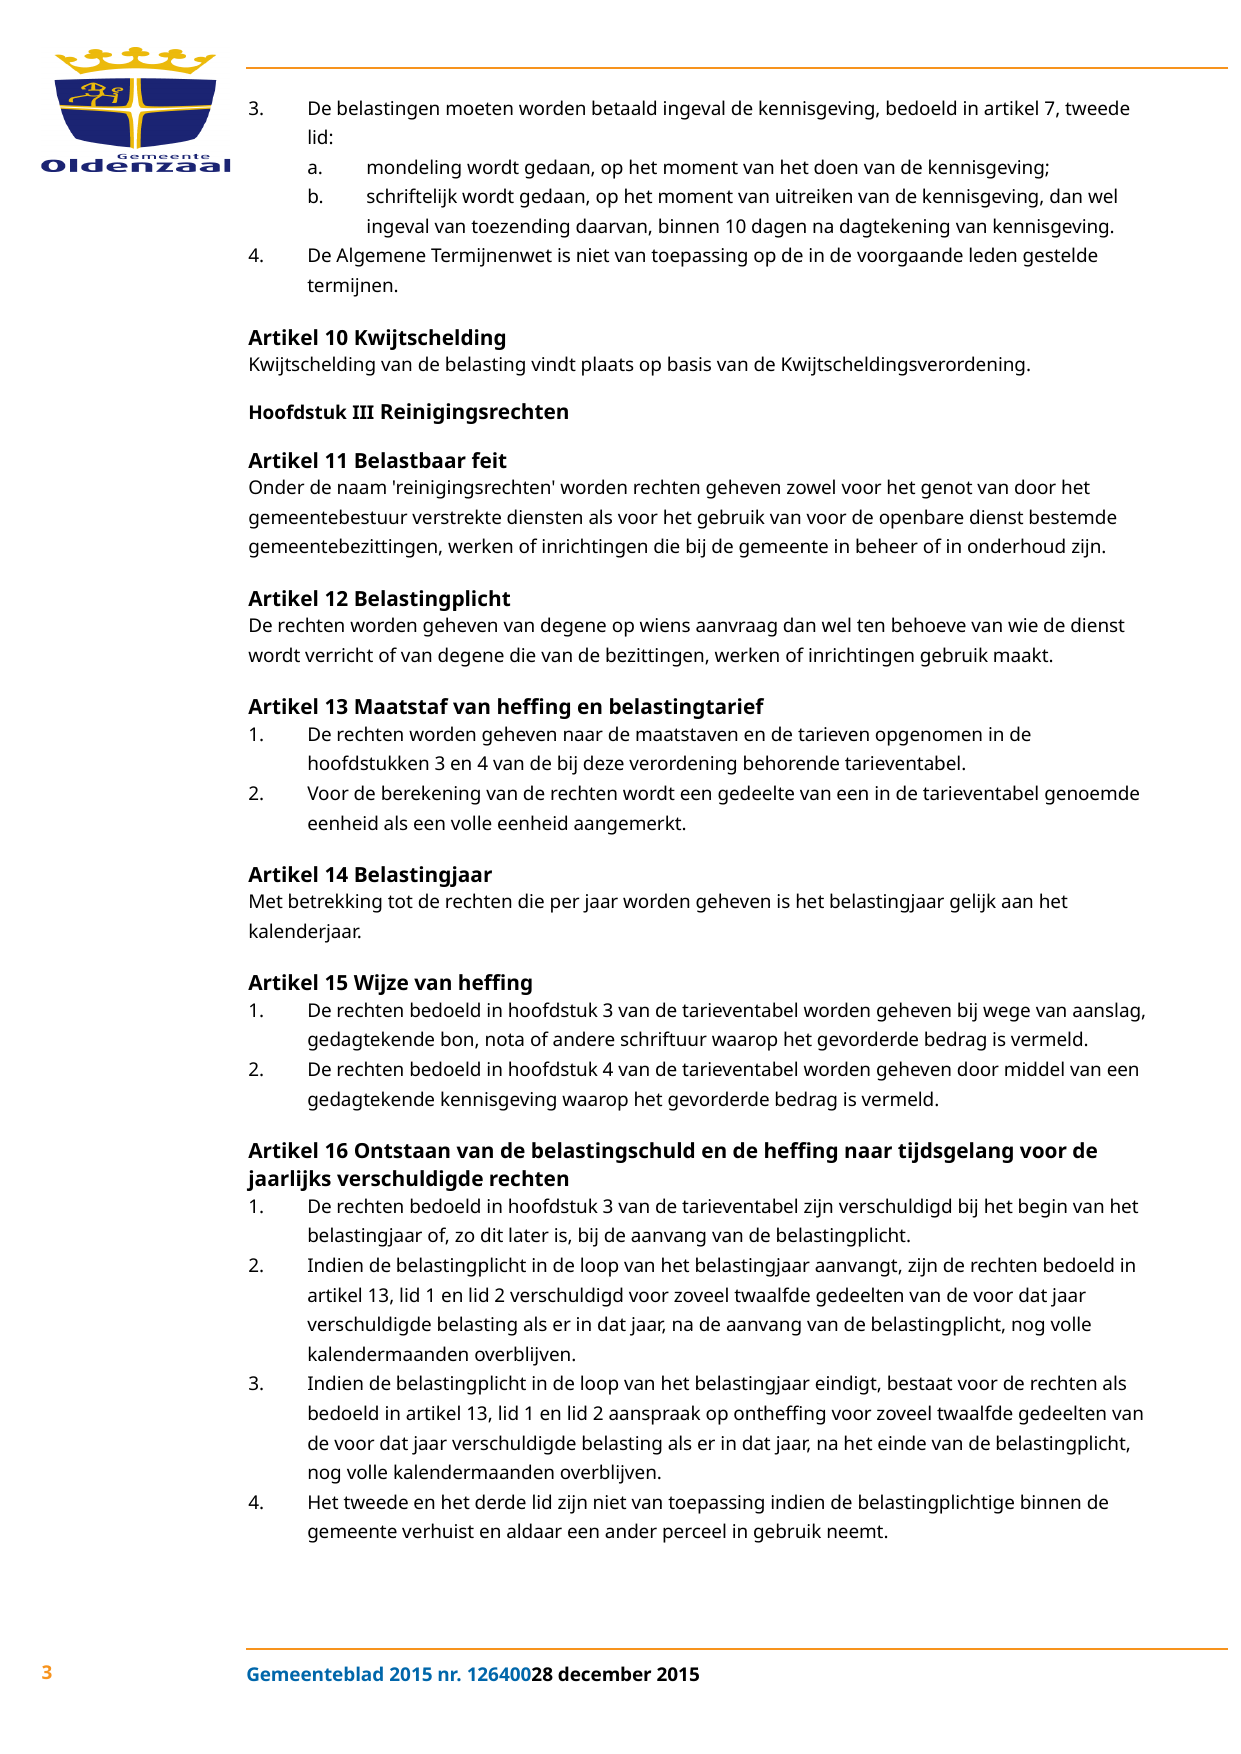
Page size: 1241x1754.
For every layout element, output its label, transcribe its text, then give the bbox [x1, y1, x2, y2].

text Hoofdstuk III Reinigingsrechten [248, 397, 1152, 425]
text Artikel 12 Belastingplicht [248, 584, 1152, 612]
text Met betrekking tot de rechten die per jaar worden geheven is het belastingjaar gelijk aan het kalenderjaar. [248, 888, 1152, 944]
list De rechten bedoeld in hoofdstuk 3 van de tarieventabel worden geheven bij wege van aanslag, gedagtekende bon, nota of andere schriftuur waarop het gevorderde bedrag is vermeld. [248, 997, 1152, 1052]
list Voor de berekening van de rechten wordt een gedeelte van een in de tarieventabel genoemde eenheid als een volle eenheid aangemerkt. [248, 780, 1152, 835]
list Indien de belastingplicht in de loop van het belastingjaar aanvangt, zijn de rechten bedoeld in artikel 13, lid 1 en lid 2 verschuldigd voor zoveel twaalfde gedeelten van de voor dat jaar verschuldigde belasting als er in dat jaar, na de aanvang van de belastingplicht, nog volle kalendermaanden overblijven. [248, 1252, 1152, 1367]
list De rechten bedoeld in hoofdstuk 3 van de tarieventabel zijn verschuldigd bij het begin van het belastingjaar of, zo dit later is, bij de aanvang van de belastingplicht. [248, 1193, 1152, 1248]
list De rechten worden geheven naar de maatstaven en de tarieven opgenomen in de hoofdstukken 3 en 4 van de bij deze verordening behorende tarieventabel. [248, 721, 1152, 776]
list De Algemene Termijnenwet is niet van toepassing op de in de voorgaande leden gestelde termijnen. [248, 243, 1152, 298]
text Artikel 10 Kwijtschelding [248, 323, 1152, 351]
list Het tweede en het derde lid zijn niet van toepassing indien de belastingplichtige binnen de gemeente verhuist en aldaar een ander perceel in gebruik neemt. [248, 1489, 1152, 1544]
list Indien de belastingplicht in de loop van het belastingjaar eindigt, bestaat voor de rechten als bedoeld in artikel 13, lid 1 en lid 2 aanspraak op ontheffing voor zoveel twaalfde gedeelten van de voor dat jaar verschuldigde belasting als er in dat jaar, na het einde van de belastingplicht, nog volle kalendermaanden overblijven. [248, 1371, 1152, 1485]
picture [41, 47, 231, 172]
list De belastingen moeten worden betaald ingeval de kennisgeving, bedoeld in artikel 7, tweede lid: [248, 95, 1152, 150]
text Artikel 16 Ontstaan van de belastingschuld en de heffing naar tijdsgelang voor de jaarlijks verschuldigde rechten [248, 1136, 1152, 1193]
text Artikel 13 Maatstaf van heffing en belastingtarief [248, 692, 1152, 721]
text Artikel 14 Belastingjaar [248, 860, 1152, 888]
list schriftelijk wordt gedaan, op het moment van uitreiken van de kennisgeving, dan wel ingeval van toezending daarvan, binnen 10 dagen na dagtekening van kennisgeving. [307, 183, 1152, 239]
list mondeling wordt gedaan, op het moment van het doen van de kennisgeving; [307, 154, 1152, 180]
text Artikel 15 Wijze van heffing [248, 968, 1152, 997]
text Artikel 11 Belastbaar feit [248, 446, 1152, 474]
text Kwijtschelding van de belasting vindt plaats op basis van de Kwijtscheldingsverordening. [248, 351, 1152, 377]
text Onder de naam 'reinigingsrechten' worden rechten geheven zowel voor het genot van door het gemeentebestuur verstrekte diensten als voor het gebruik van voor de openbare dienst bestemde gemeentebezittingen, werken of inrichtingen die bij de gemeente in beheer of in onderhoud zijn. [248, 474, 1152, 559]
text De rechten worden geheven van degene op wiens aanvraag dan wel ten behoeve van wie de dienst wordt verricht of van degene die van de bezittingen, werken of inrichtingen gebruik maakt. [248, 612, 1152, 668]
list De rechten bedoeld in hoofdstuk 4 van de tarieventabel worden geheven door middel van een gedagtekende kennisgeving waarop het gevorderde bedrag is vermeld. [248, 1056, 1152, 1111]
